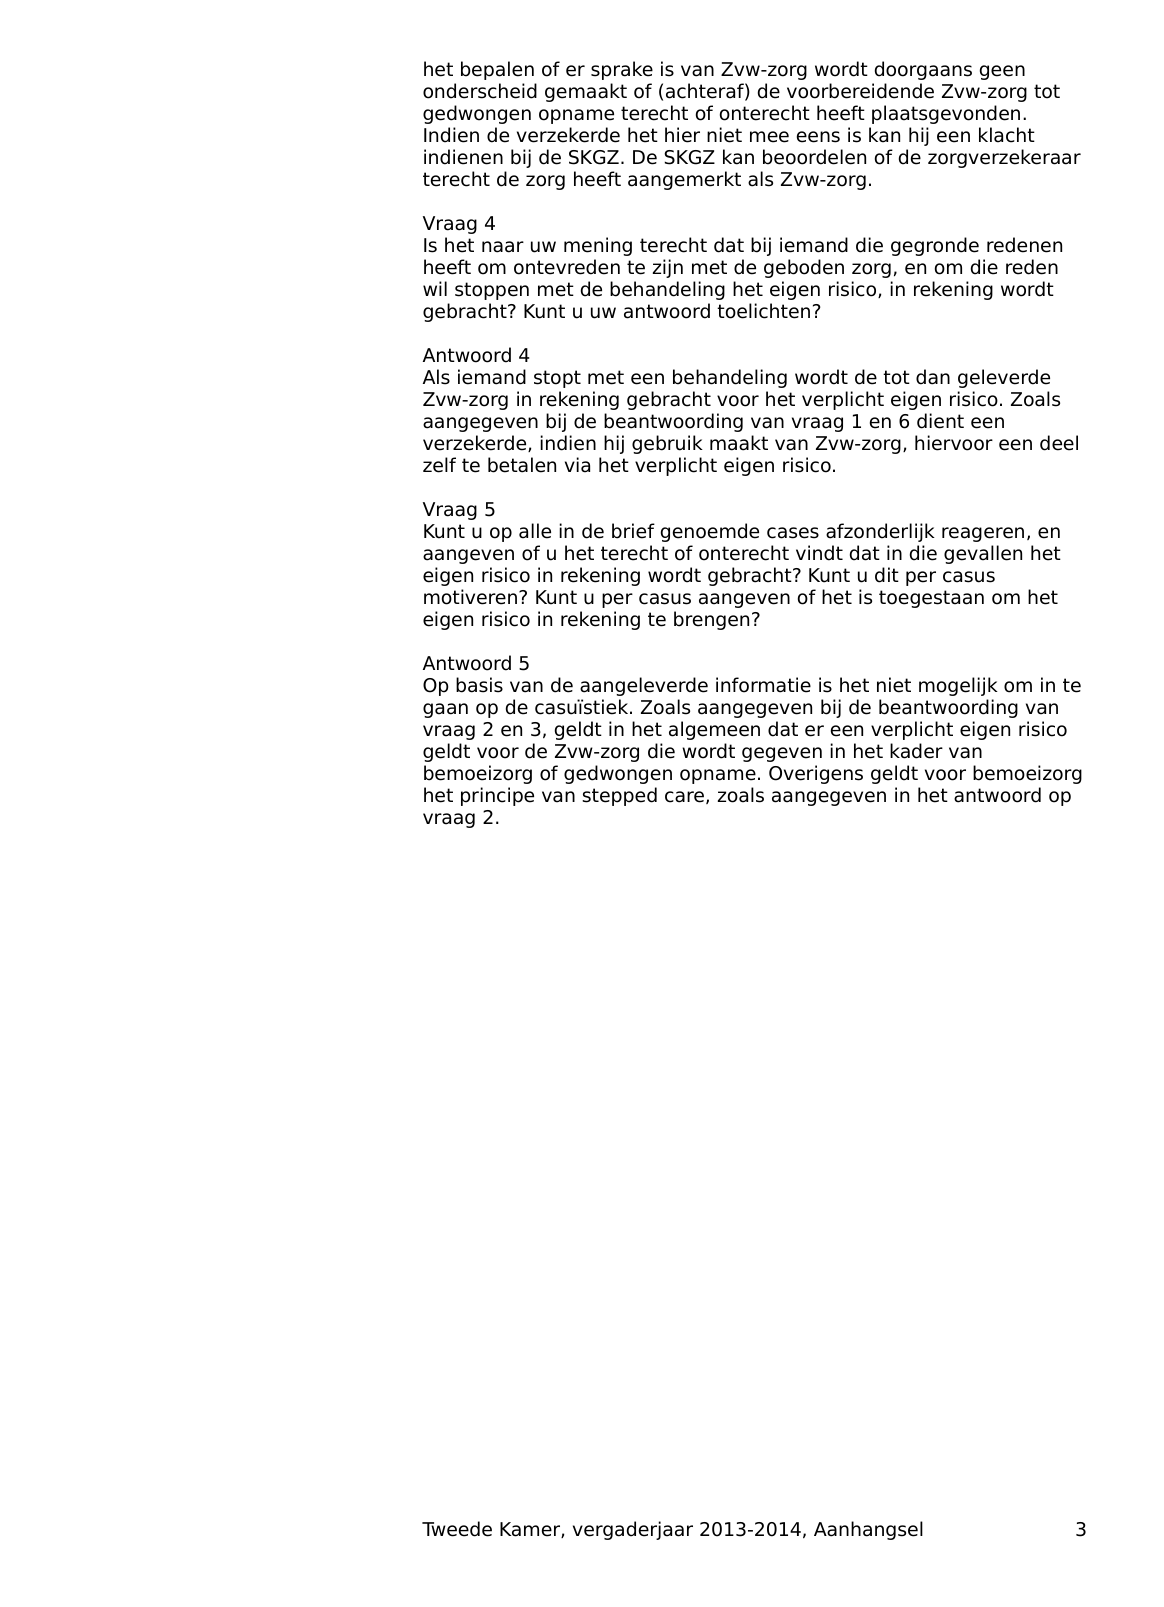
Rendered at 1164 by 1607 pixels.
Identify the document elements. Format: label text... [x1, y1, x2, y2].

text Antwoord 4 [422, 345, 1087, 367]
text Vraag 5 [422, 499, 1087, 521]
text Vraag 4 [422, 213, 1087, 235]
text Op basis van de aangeleverde informatie is het niet mogelijk om in te gaan op de casuïstiek. Zoals aangegeven bij de beantwoording van vraag 2 en 3, geldt in het algemeen dat er een verplicht eigen risico geldt voor de Zvw-zorg die wordt gegeven in het kader van bemoeizorg of gedwongen opname. Overigens geldt voor bemoeizorg het principe van stepped care, zoals aangegeven in het antwoord op vraag 2. [422, 675, 1087, 829]
text Antwoord 5 [422, 653, 1087, 675]
text het bepalen of er sprake is van Zvw-zorg wordt doorgaans geen onderscheid gemaakt of (achteraf) de voorbereidende Zvw-zorg tot gedwongen opname terecht of onterecht heeft plaatsgevonden. Indien de verzekerde het hier niet mee eens is kan hij een klacht indienen bij de SKGZ. De SKGZ kan beoordelen of de zorgverzekeraar terecht de zorg heeft aangemerkt als Zvw-zorg. [422, 59, 1087, 191]
text Kunt u op alle in de brief genoemde cases afzonderlijk reageren, en aangeven of u het terecht of onterecht vindt dat in die gevallen het eigen risico in rekening wordt gebracht? Kunt u dit per casus motiveren? Kunt u per casus aangeven of het is toegestaan om het eigen risico in rekening te brengen? [422, 521, 1087, 631]
text Is het naar uw mening terecht dat bij iemand die gegronde redenen heeft om ontevreden te zijn met de geboden zorg, en om die reden wil stoppen met de behandeling het eigen risico, in rekening wordt gebracht? Kunt u uw antwoord toelichten? [422, 235, 1087, 323]
text Als iemand stopt met een behandeling wordt de tot dan geleverde Zvw-zorg in rekening gebracht voor het verplicht eigen risico. Zoals aangegeven bij de beantwoording van vraag 1 en 6 dient een verzekerde, indien hij gebruik maakt van Zvw-zorg, hiervoor een deel zelf te betalen via het verplicht eigen risico. [422, 367, 1087, 477]
